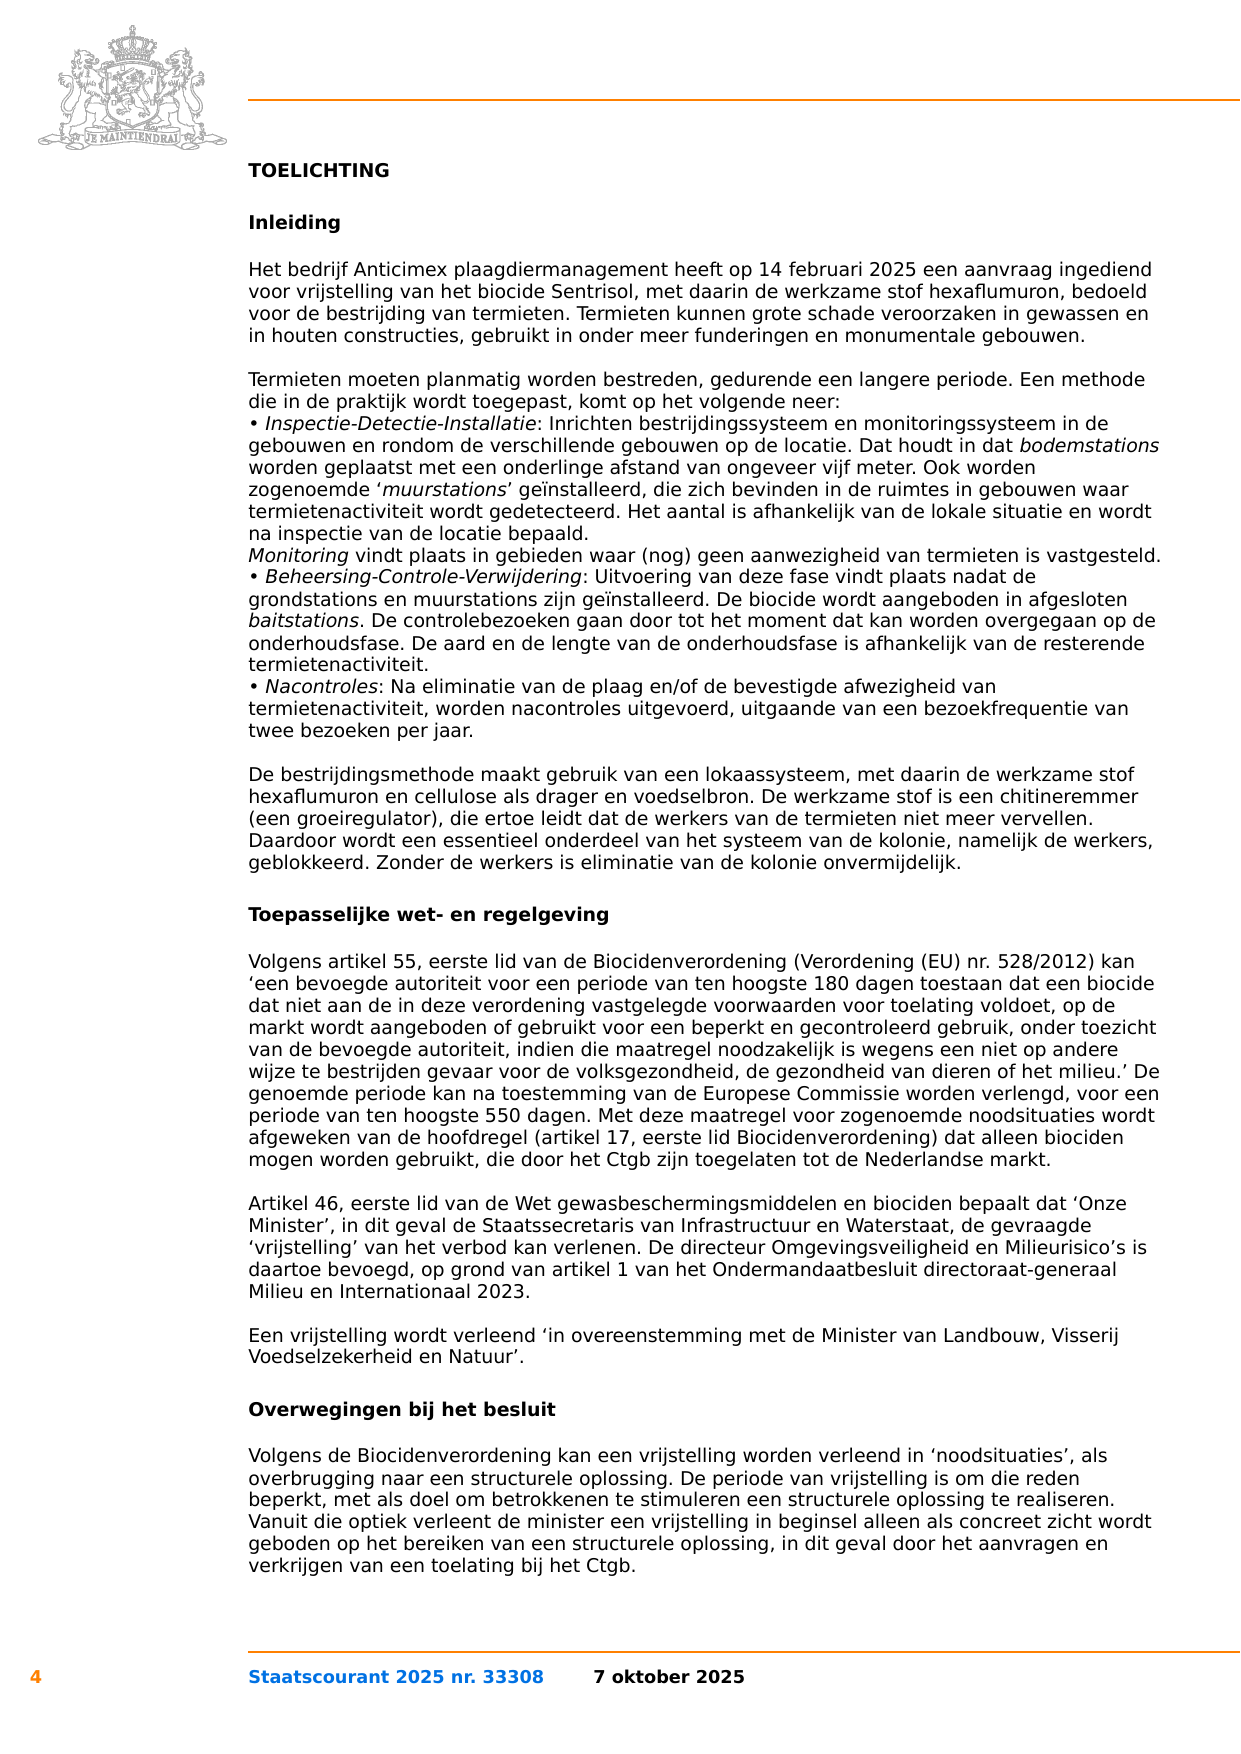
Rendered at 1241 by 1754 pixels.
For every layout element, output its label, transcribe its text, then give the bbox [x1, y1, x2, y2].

picture [38, 25, 227, 150]
text Volgens de Biocidenverordening kan een vrijstelling worden verleend in ‘noodsituaties’, als overbrugging naar een structurele oplossing. De periode van vrijstelling is om die reden beperkt, met als doel om betrokkenen te stimuleren een structurele oplossing te realiseren. Vanuit die optiek verleent de minister een vrijstelling in beginsel alleen als concreet zicht wordt geboden op het bereiken van een structurele oplossing, in dit geval door het aanvragen en verkrijgen van een toelating bij het Ctgb. [248, 1445, 1163, 1577]
text Volgens artikel 55, eerste lid van de Biocidenverordening (Verordening (EU) nr. 528/2012) kan ‘een bevoegde autoriteit voor een periode van ten hoogste 180 dagen toestaan dat een biocide dat niet aan de in deze verordening vastgelegde voorwaarden voor toelating voldoet, op de markt wordt aangeboden of gebruikt voor een beperkt en gecontroleerd gebruik, onder toezicht van de bevoegde autoriteit, indien die maatregel noodzakelijk is wegens een niet op andere wijze te bestrijden gevaar voor de volksgezondheid, de gezondheid van dieren of het milieu.’ De genoemde periode kan na toestemming van de Europese Commissie worden verlengd, voor een periode van ten hoogste 550 dagen. Met deze maatregel voor zogenoemde noodsituaties wordt afgeweken van de hoofdregel (artikel 17, eerste lid Biocidenverordening) dat alleen biociden mogen worden gebruikt, die door het Ctgb zijn toegelaten tot de Nederlandse markt. [248, 951, 1163, 1171]
subtitle Toepasselijke wet- en regelgeving [248, 904, 1163, 926]
subtitle Overwegingen bij het besluit [248, 1398, 1163, 1420]
text • Beheersing-Controle-Verwijdering: Uitvoering van deze fase vindt plaats nadat de grondstations en muurstations zijn geïnstalleerd. De biocide wordt aangeboden in afgesloten baitstations. De controlebezoeken gaan door tot het moment dat kan worden overgegaan op de onderhoudsfase. De aard en de lengte van de onderhoudsfase is afhankelijk van de resterende termietenactiviteit. [248, 566, 1163, 676]
text • Inspectie-Detectie-Installatie: Inrichten bestrijdingssysteem en monitoringssysteem in de gebouwen en rondom de verschillende gebouwen op de locatie. Dat houdt in dat bodemstations worden geplaatst met een onderlinge afstand van ongeveer vijf meter. Ook worden zogenoemde ‘muurstations’ geïnstalleerd, die zich bevinden in de ruimtes in gebouwen waar termietenactiviteit wordt gedetecteerd. Het aantal is afhankelijk van de lokale situatie en wordt na inspectie van de locatie bepaald. [248, 413, 1163, 544]
text • Nacontroles: Na eliminatie van de plaag en/of de bevestigde afwezigheid van termietenactiviteit, worden nacontroles uitgevoerd, uitgaande van een bezoekfrequentie van twee bezoeken per jaar. [248, 676, 1163, 742]
subtitle Inleiding [248, 212, 1163, 234]
text De bestrijdingsmethode maakt gebruik van een lokaassysteem, met daarin de werkzame stof hexaflumuron en cellulose als drager en voedselbron. De werkzame stof is een chitineremmer (een groeiregulator), die ertoe leidt dat de werkers van de termieten niet meer vervellen. Daardoor wordt een essentieel onderdeel van het systeem van de kolonie, namelijk de werkers, geblokkeerd. Zonder de werkers is eliminatie van de kolonie onvermijdelijk. [248, 764, 1163, 874]
text Een vrijstelling wordt verleend ‘in overeenstemming met de Minister van Landbouw, Visserij Voedselzekerheid en Natuur’. [248, 1324, 1163, 1368]
text Artikel 46, eerste lid van de Wet gewasbeschermingsmiddelen en biociden bepaalt dat ‘Onze Minister’, in dit geval de Staatssecretaris van Infrastructuur en Waterstaat, de gevraagde ‘vrijstelling’ van het verbod kan verlenen. De directeur Omgevingsveiligheid en Milieurisico’s is daartoe bevoegd, op grond van artikel 1 van het Ondermandaatbesluit directoraat-generaal Milieu en Internationaal 2023. [248, 1193, 1163, 1303]
text Termieten moeten planmatig worden bestreden, gedurende een langere periode. Een methode die in de praktijk wordt toegepast, komt op het volgende neer: [248, 369, 1163, 413]
text Het bedrijf Anticimex plaagdiermanagement heeft op 14 februari 2025 een aanvraag ingediend voor vrijstelling van het biocide Sentrisol, met daarin de werkzame stof hexaflumuron, bedoeld voor de bestrijding van termieten. Termieten kunnen grote schade veroorzaken in gewassen en in houten constructies, gebruikt in onder meer funderingen en monumentale gebouwen. [248, 259, 1163, 347]
text Monitoring vindt plaats in gebieden waar (nog) geen aanwezigheid van termieten is vastgesteld. [248, 544, 1163, 566]
subtitle TOELICHTING [248, 160, 1163, 182]
